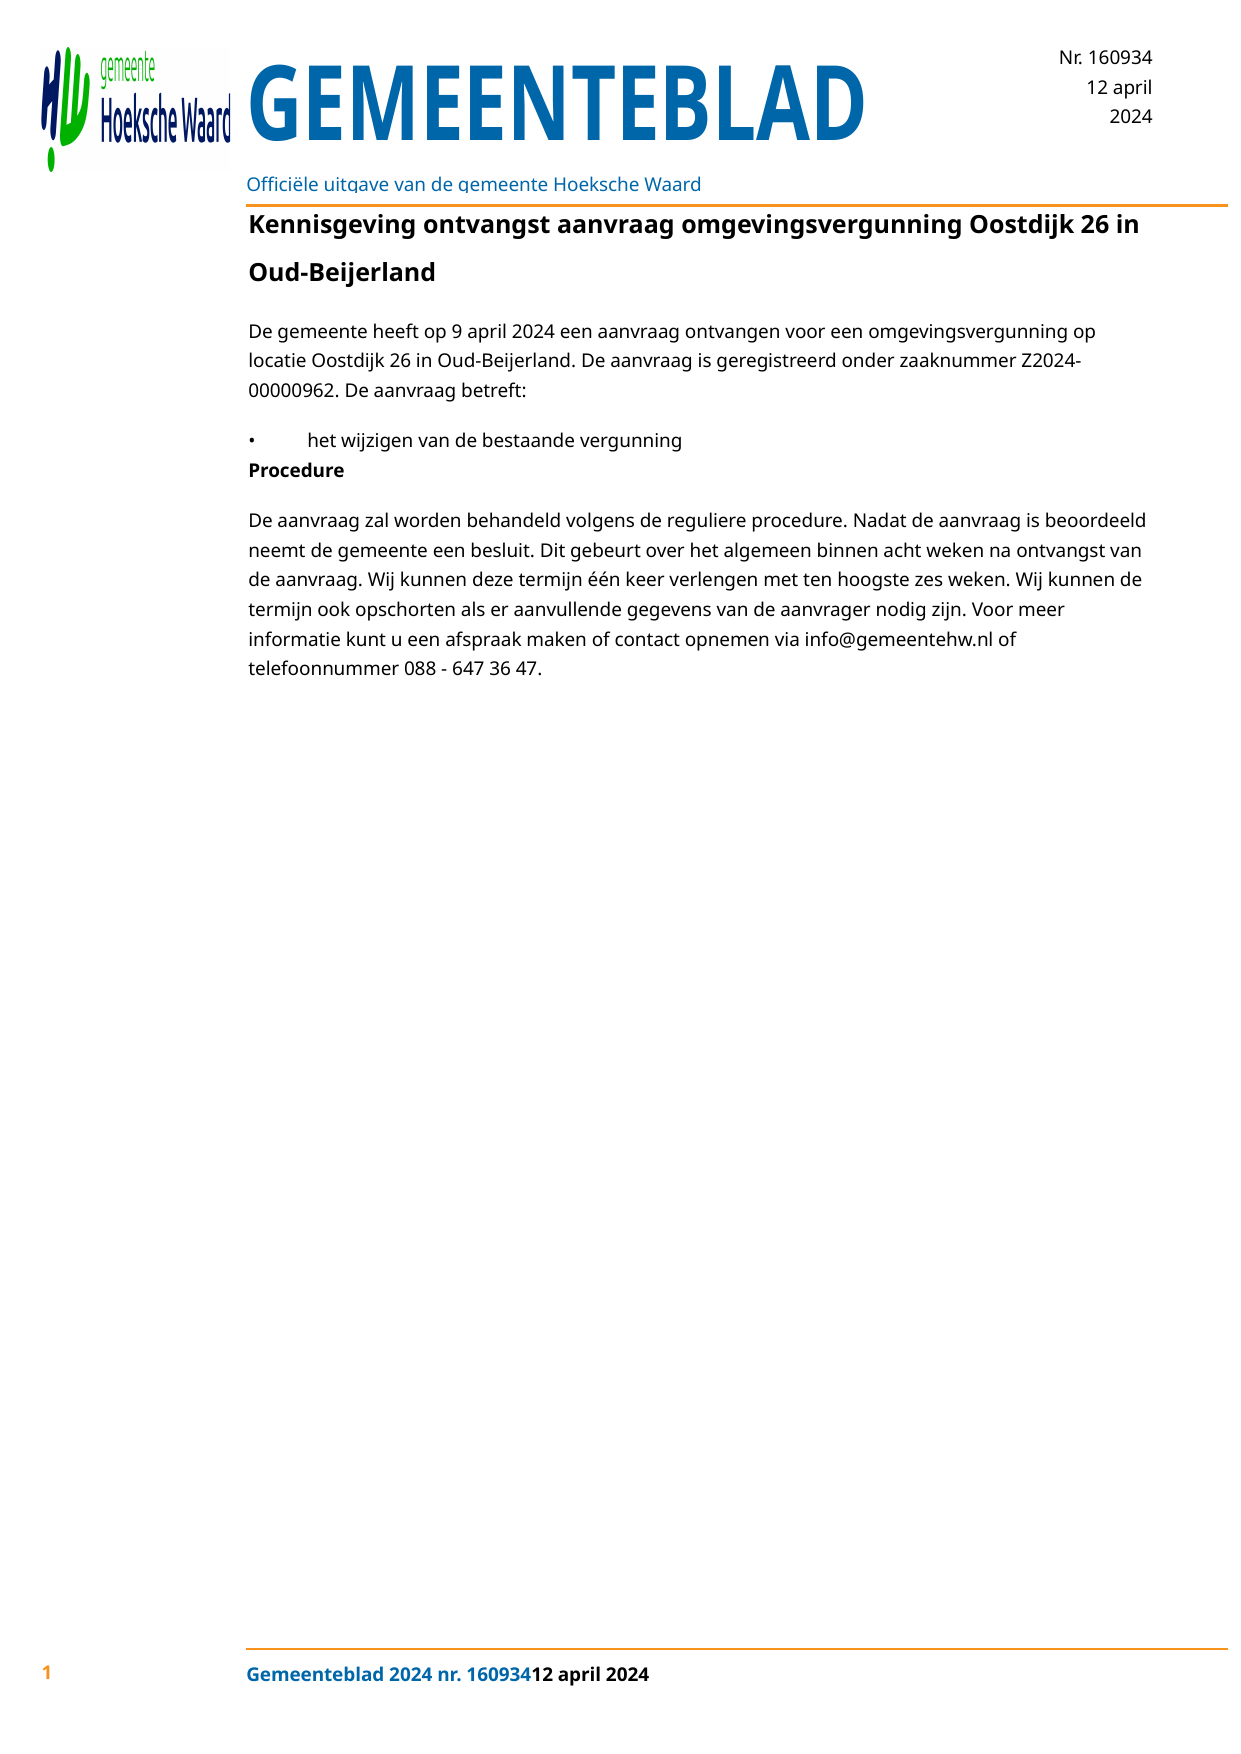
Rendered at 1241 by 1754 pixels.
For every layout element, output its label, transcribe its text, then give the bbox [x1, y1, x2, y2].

text Kennisgeving ontvangst aanvraag omgevingsvergunning Oostdijk 26 in Oud-Beijerland [248, 207, 1152, 288]
text Procedure [248, 457, 1152, 483]
picture [41, 47, 231, 172]
text De aanvraag zal worden behandeld volgens de reguliere procedure. Nadat de aanvraag is beoordeeld neemt de gemeente een besluit. Dit gebeurt over het algemeen binnen acht weken na ontvangst van de aanvraag. Wij kunnen deze termijn één keer verlengen met ten hoogste zes weken. Wij kunnen de termijn ook opschorten als er aanvullende gegevens van de aanvrager nodig zijn. Voor meer informatie kunt u een afspraak maken of contact opnemen via info@gemeentehw.nl of telefoonnummer 088 - 647 36 47. [248, 507, 1152, 681]
list het wijzigen van de bestaande vergunning [248, 427, 1152, 453]
text De gemeente heeft op 9 april 2024 een aanvraag ontvangen voor een omgevingsvergunning op locatie Oostdijk 26 in Oud-Beijerland. De aanvraag is geregistreerd onder zaaknummer Z2024-00000962. De aanvraag betreft: [248, 318, 1152, 403]
